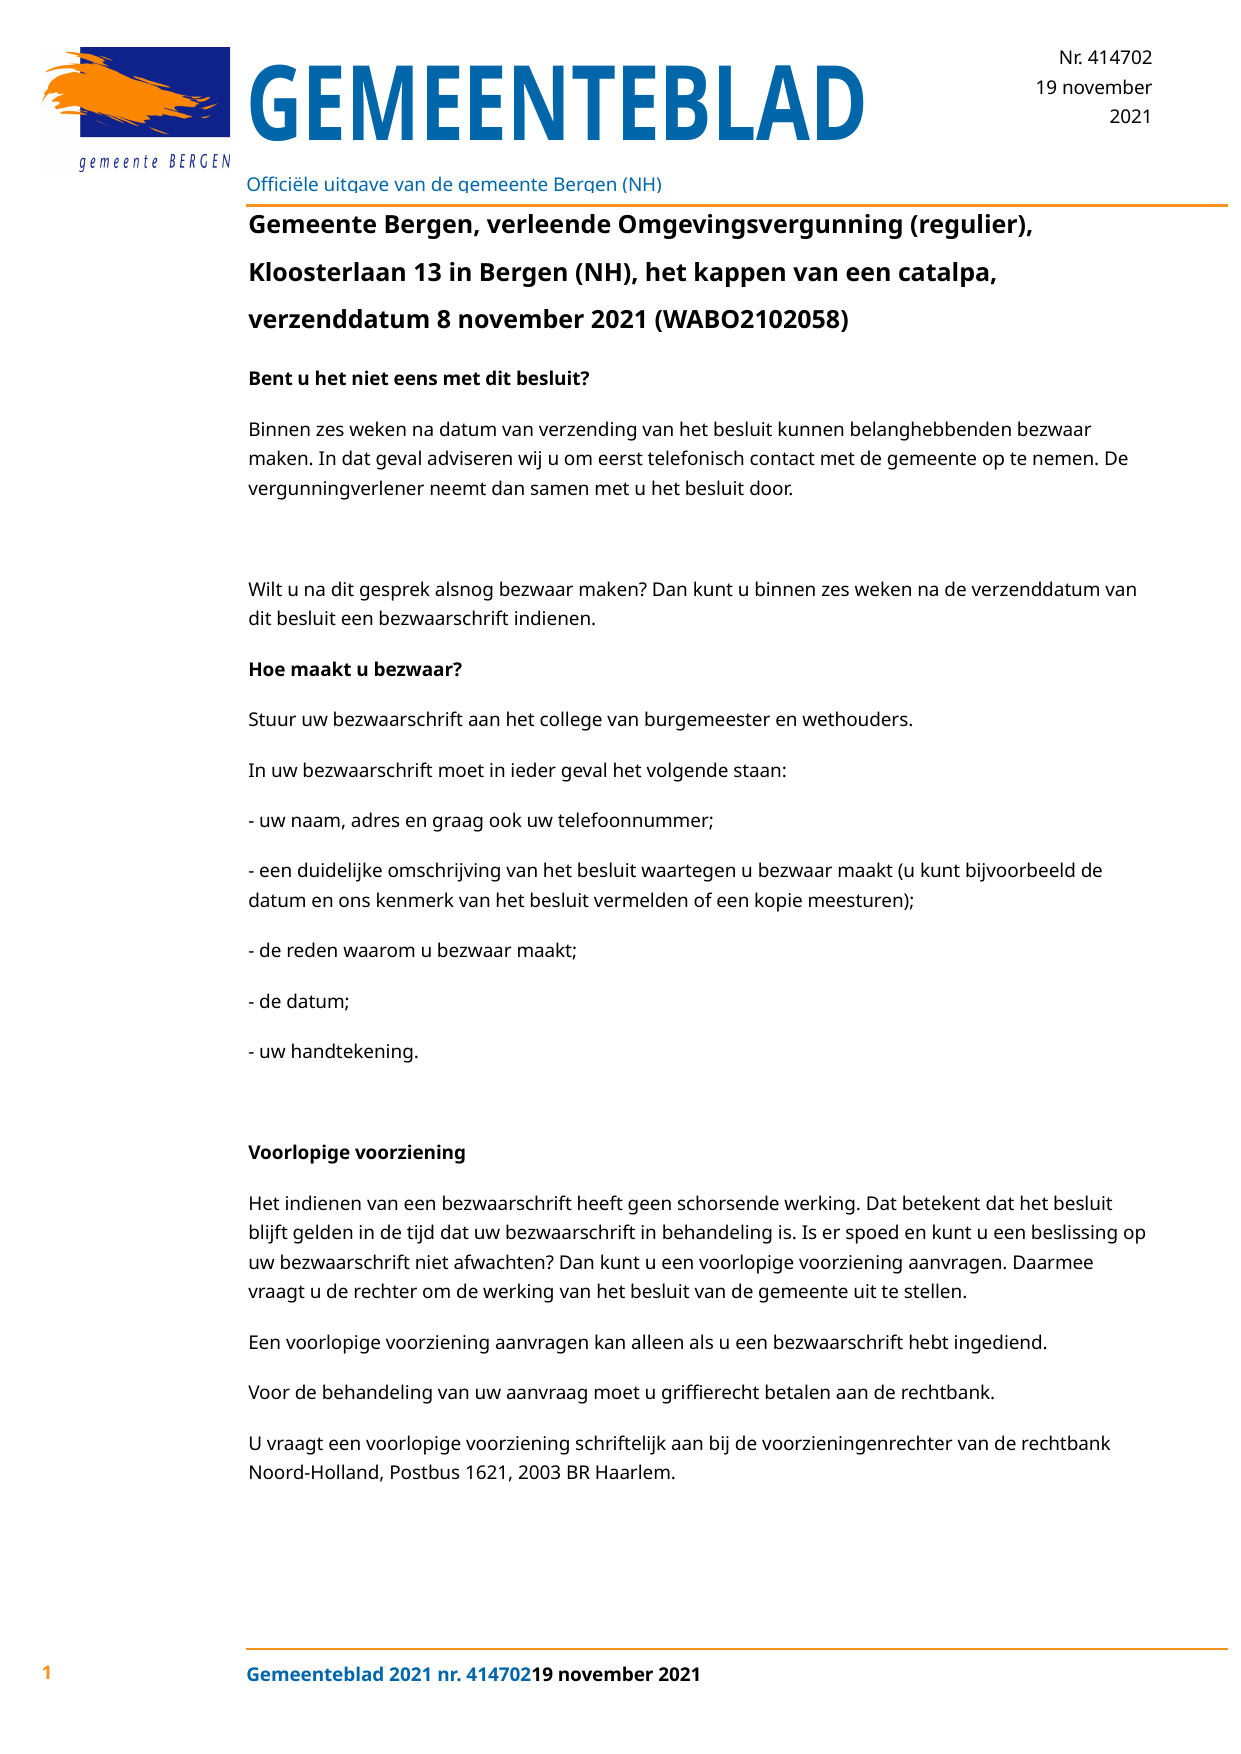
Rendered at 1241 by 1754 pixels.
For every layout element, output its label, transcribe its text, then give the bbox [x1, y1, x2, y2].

text Gemeente Bergen, verleende Omgevingsvergunning (regulier), Kloosterlaan 13 in Bergen (NH), het kappen van een catalpa, verzenddatum 8 november 2021 (WABO2102058) [248, 207, 1152, 336]
text In uw bezwaarschrift moet in ieder geval het volgende staan: [248, 757, 1152, 782]
text Stuur uw bezwaarschrift aan het college van burgemeester en wethouders. [248, 706, 1152, 732]
text - uw naam, adres en graag ook uw telefoonnummer; [248, 807, 1152, 833]
text - de reden waarom u bezwaar maakt; [248, 938, 1152, 963]
text U vraagt een voorlopige voorziening schriftelijk aan bij de voorzieningenrechter van de rechtbank Noord-Holland, Postbus 1621, 2003 BR Haarlem. [248, 1430, 1152, 1485]
text Binnen zes weken na datum van verzending van het besluit kunnen belanghebbenden bezwaar maken. In dat geval adviseren wij u om eerst telefonisch contact met de gemeente op te nemen. De vergunningverlener neemt dan samen met u het besluit door. [248, 416, 1152, 501]
text Voorlopige voorziening [248, 1139, 1152, 1165]
text - de datum; [248, 988, 1152, 1014]
picture [41, 47, 231, 172]
text Een voorlopige voorziening aanvragen kan alleen als u een bezwaarschrift hebt ingediend. [248, 1329, 1152, 1354]
text Het indienen van een bezwaarschrift heeft geen schorsende werking. Dat betekent dat het besluit blijft gelden in de tijd dat uw bezwaarschrift in behandeling is. Is er spoed en kunt u een beslissing op uw bezwaarschrift niet afwachten? Dan kunt u een voorlopige voorziening aanvragen. Daarmee vraagt u de rechter om de werking van het besluit van de gemeente uit te stellen. [248, 1190, 1152, 1304]
text - uw handtekening. [248, 1038, 1152, 1064]
text Hoe maakt u bezwaar? [248, 656, 1152, 682]
text - een duidelijke omschrijving van het besluit waartegen u bezwaar maakt (u kunt bijvoorbeeld de datum en ons kenmerk van het besluit vermelden of een kopie meesturen); [248, 858, 1152, 913]
text Voor de behandeling van uw aanvraag moet u griffierecht betalen aan de rechtbank. [248, 1379, 1152, 1405]
text Wilt u na dit gesprek alsnog bezwaar maken? Dan kunt u binnen zes weken na de verzenddatum van dit besluit een bezwaarschrift indienen. [248, 576, 1152, 631]
text Bent u het niet eens met dit besluit? [248, 366, 1152, 391]
